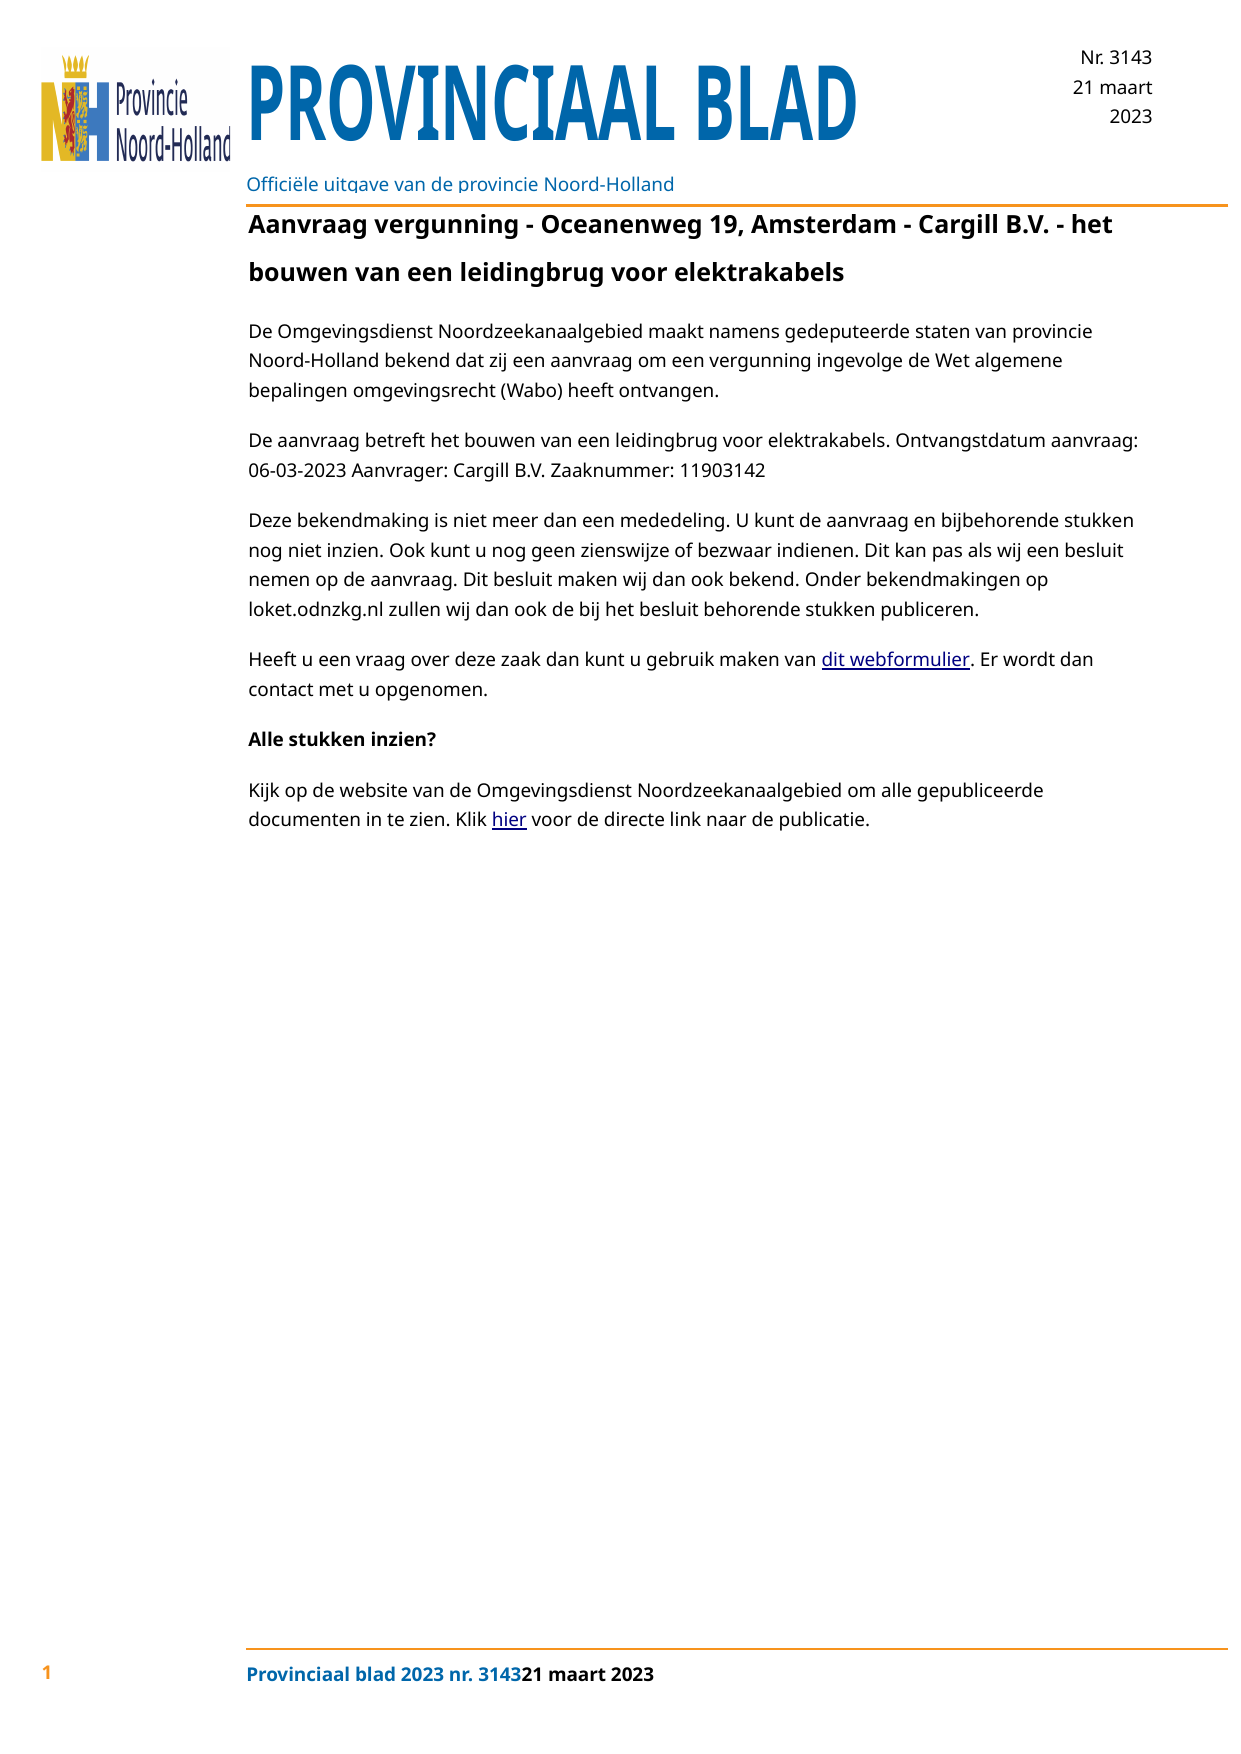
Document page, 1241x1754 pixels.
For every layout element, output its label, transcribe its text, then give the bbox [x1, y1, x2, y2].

text Heeft u een vraag over deze zaak dan kunt u gebruik maken van dit webformulier. Er wordt dan contact met u opgenomen. [248, 647, 1152, 702]
picture [41, 47, 231, 172]
text Deze bekendmaking is niet meer dan een mededeling. U kunt de aanvraag en bijbehorende stukken nog niet inzien. Ook kunt u nog geen zienswijze of bezwaar indienen. Dit kan pas als wij een besluit nemen op de aanvraag. Dit besluit maken wij dan ook bekend. Onder bekendmakingen op loket.odnzkg.nl zullen wij dan ook de bij het besluit behorende stukken publiceren. [248, 507, 1152, 622]
text De Omgevingsdienst Noordzeekanaalgebied maakt namens gedeputeerde staten van provincie Noord-Holland bekend dat zij een aanvraag om een vergunning ingevolge de Wet algemene bepalingen omgevingsrecht (Wabo) heeft ontvangen. [248, 318, 1152, 403]
text Kijk op de website van de Omgevingsdienst Noordzeekanaalgebied om alle gepubliceerde documenten in te zien. Klik hier voor de directe link naar de publicatie. [248, 777, 1152, 832]
text Alle stukken inzien? [248, 727, 1152, 752]
text Aanvraag vergunning - Oceanenweg 19, Amsterdam - Cargill B.V. - het bouwen van een leidingbrug voor elektrakabels [248, 207, 1152, 288]
text De aanvraag betreft het bouwen van een leidingbrug voor elektrakabels. Ontvangstdatum aanvraag: 06-03-2023 Aanvrager: Cargill B.V. Zaaknummer: 11903142 [248, 427, 1152, 483]
